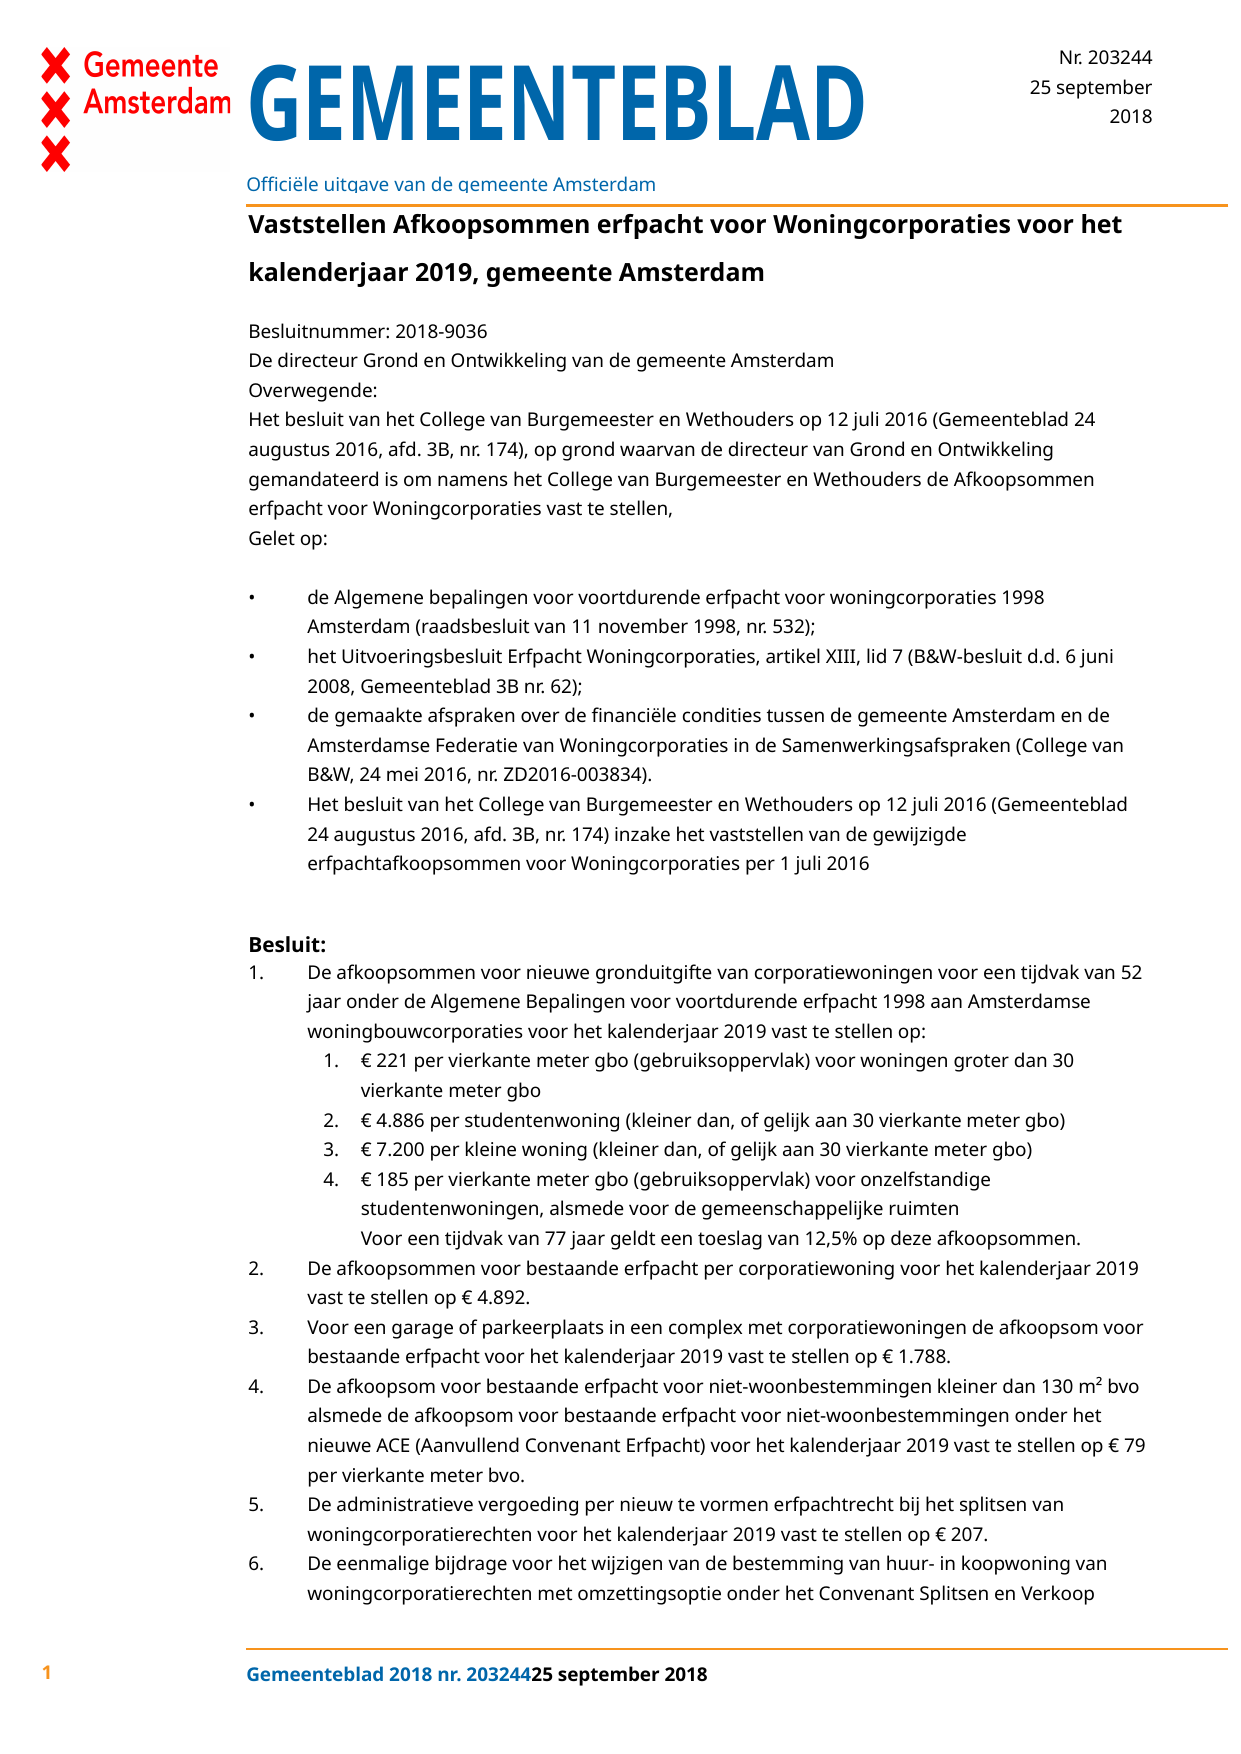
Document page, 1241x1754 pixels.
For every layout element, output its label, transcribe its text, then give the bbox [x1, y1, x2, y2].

list Voor een garage of parkeerplaats in een complex met corporatiewoningen de afkoopsom voor bestaande erfpacht voor het kalenderjaar 2019 vast te stellen op € 1.788. [248, 1314, 1152, 1369]
list de Algemene bepalingen voor voortdurende erfpacht voor woningcorporaties 1998 Amsterdam (raadsbesluit van 11 november 1998, nr. 532); [248, 584, 1152, 639]
text Besluit: [248, 930, 1152, 959]
text Gelet op: [248, 525, 1152, 551]
list De administratieve vergoeding per nieuw te vormen erfpachtrecht bij het splitsen van woningcorporatierechten voor het kalenderjaar 2019 vast te stellen op € 207. [248, 1491, 1152, 1547]
list € 221 per vierkante meter gbo (gebruiksoppervlak) voor woningen groter dan 30 vierkante meter gbo [323, 1048, 1152, 1103]
text Het besluit van het College van Burgemeester en Wethouders op 12 juli 2016 (Gemeenteblad 24 augustus 2016, afd. 3B, nr. 174), op grond waarvan de directeur van Grond en Ontwikkeling gemandateerd is om namens het College van Burgemeester en Wethouders de Afkoopsommen erfpacht voor Woningcorporaties vast te stellen, [248, 407, 1152, 521]
picture [41, 47, 231, 172]
list € 7.200 per kleine woning (kleiner dan, of gelijk aan 30 vierkante meter gbo) [323, 1136, 1152, 1162]
text Overwegende: [248, 377, 1152, 403]
text Vaststellen Afkoopsommen erfpacht voor Woningcorporaties voor het kalenderjaar 2019, gemeente Amsterdam [248, 207, 1152, 288]
list € 185 per vierkante meter gbo (gebruiksoppervlak) voor onzelfstandige studentenwoningen, alsmede voor de gemeenschappelijke ruimten [323, 1166, 1152, 1221]
list De afkoopsommen voor bestaande erfpacht per corporatiewoning voor het kalenderjaar 2019 vast te stellen op € 4.892. [248, 1255, 1152, 1310]
text De directeur Grond en Ontwikkeling van de gemeente Amsterdam [248, 347, 1152, 373]
list het Uitvoeringsbesluit Erfpacht Woningcorporaties, artikel XIII, lid 7 (B&W-besluit d.d. 6 juni 2008, Gemeenteblad 3B nr. 62); [248, 643, 1152, 699]
list € 4.886 per studentenwoning (kleiner dan, of gelijk aan 30 vierkante meter gbo) [323, 1107, 1152, 1132]
list De eenmalige bijdrage voor het wijzigen van de bestemming van huur- in koopwoning van woningcorporatierechten met omzettingsoptie onder het Convenant Splitsen en Verkoop [248, 1551, 1152, 1606]
list De afkoopsommen voor nieuwe gronduitgifte van corporatiewoningen voor een tijdvak van 52 jaar onder de Algemene Bepalingen voor voortdurende erfpacht 1998 aan Amsterdamse woningbouwcorporaties voor het kalenderjaar 2019 vast te stellen op: [248, 959, 1152, 1044]
list De afkoopsom voor bestaande erfpacht voor niet-woonbestemmingen kleiner dan 130 m² bvo alsmede de afkoopsom voor bestaande erfpacht voor niet-woonbestemmingen onder het nieuwe ACE (Aanvullend Convenant Erfpacht) voor het kalenderjaar 2019 vast te stellen op € 79 per vierkante meter bvo. [248, 1373, 1152, 1487]
list Voor een tijdvak van 77 jaar geldt een toeslag van 12,5% op deze afkoopsommen. [323, 1225, 1152, 1251]
list Het besluit van het College van Burgemeester en Wethouders op 12 juli 2016 (Gemeenteblad 24 augustus 2016, afd. 3B, nr. 174) inzake het vaststellen van de gewijzigde erfpachtafkoopsommen voor Woningcorporaties per 1 juli 2016 [248, 791, 1152, 876]
list de gemaakte afspraken over de financiële condities tussen de gemeente Amsterdam en de Amsterdamse Federatie van Woningcorporaties in de Samenwerkingsafspraken (College van B&W, 24 mei 2016, nr. ZD2016-003834). [248, 702, 1152, 787]
text Besluitnummer: 2018-9036 [248, 318, 1152, 344]
